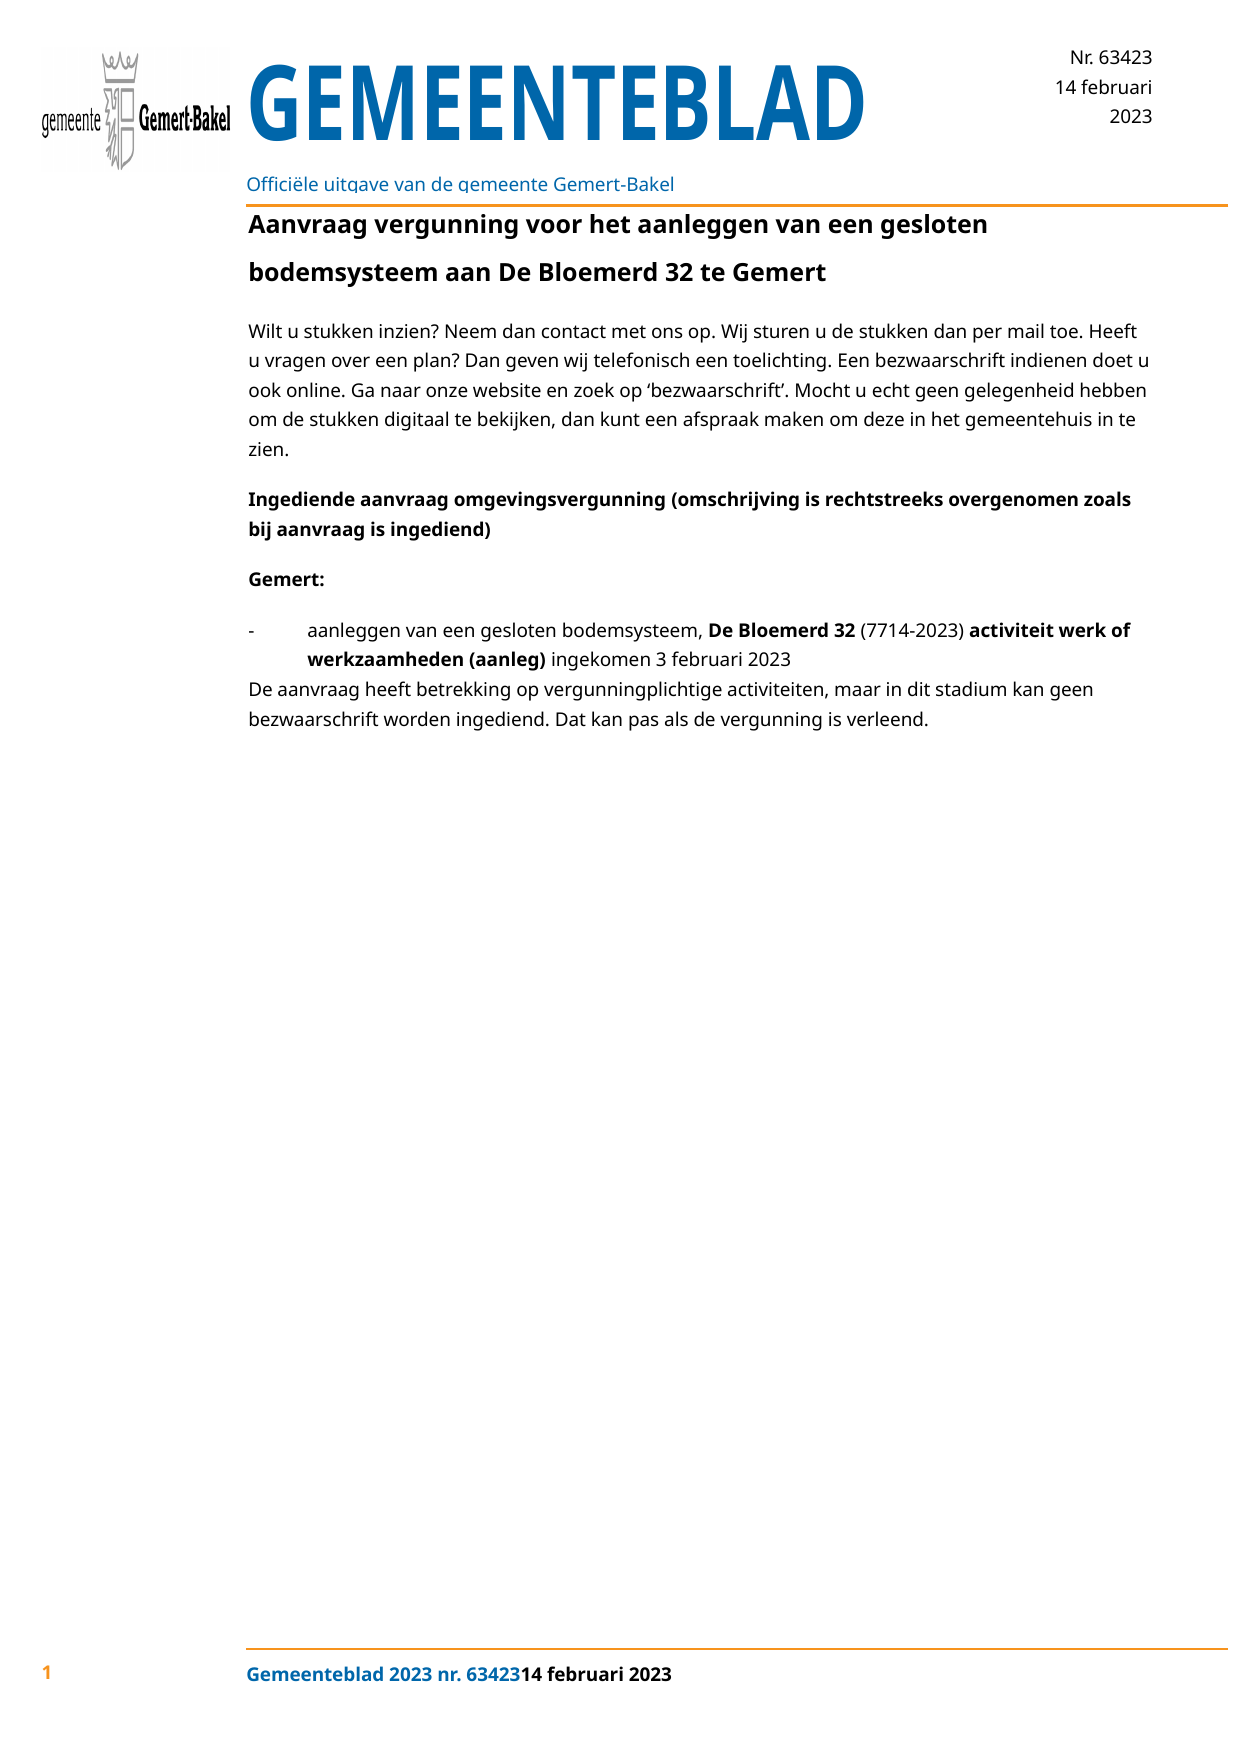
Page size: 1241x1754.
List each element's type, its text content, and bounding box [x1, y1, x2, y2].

text Ingediende aanvraag omgevingsvergunning (omschrijving is rechtstreeks overgenomen zoals bij aanvraag is ingediend) [248, 487, 1152, 542]
text De aanvraag heeft betrekking op vergunningplichtige activiteiten, maar in dit stadium kan geen bezwaarschrift worden ingediend. Dat kan pas als de vergunning is verleend. [248, 676, 1152, 732]
list aanleggen van een gesloten bodemsysteem, De Bloemerd 32 (7714-2023) activiteit werk of werkzaamheden (aanleg) ingekomen 3 februari 2023 [248, 617, 1152, 672]
picture [41, 47, 231, 172]
text Aanvraag vergunning voor het aanleggen van een gesloten bodemsysteem aan De Bloemerd 32 te Gemert [248, 207, 1152, 288]
text Wilt u stukken inzien? Neem dan contact met ons op. Wij sturen u de stukken dan per mail toe. Heeft u vragen over een plan? Dan geven wij telefonisch een toelichting. Een bezwaarschrift indienen doet u ook online. Ga naar onze website en zoek op ‘bezwaarschrift’. Mocht u echt geen gelegenheid hebben om de stukken digitaal te bekijken, dan kunt een afspraak maken om deze in het gemeentehuis in te zien. [248, 318, 1152, 462]
text Gemert: [248, 567, 1152, 592]
